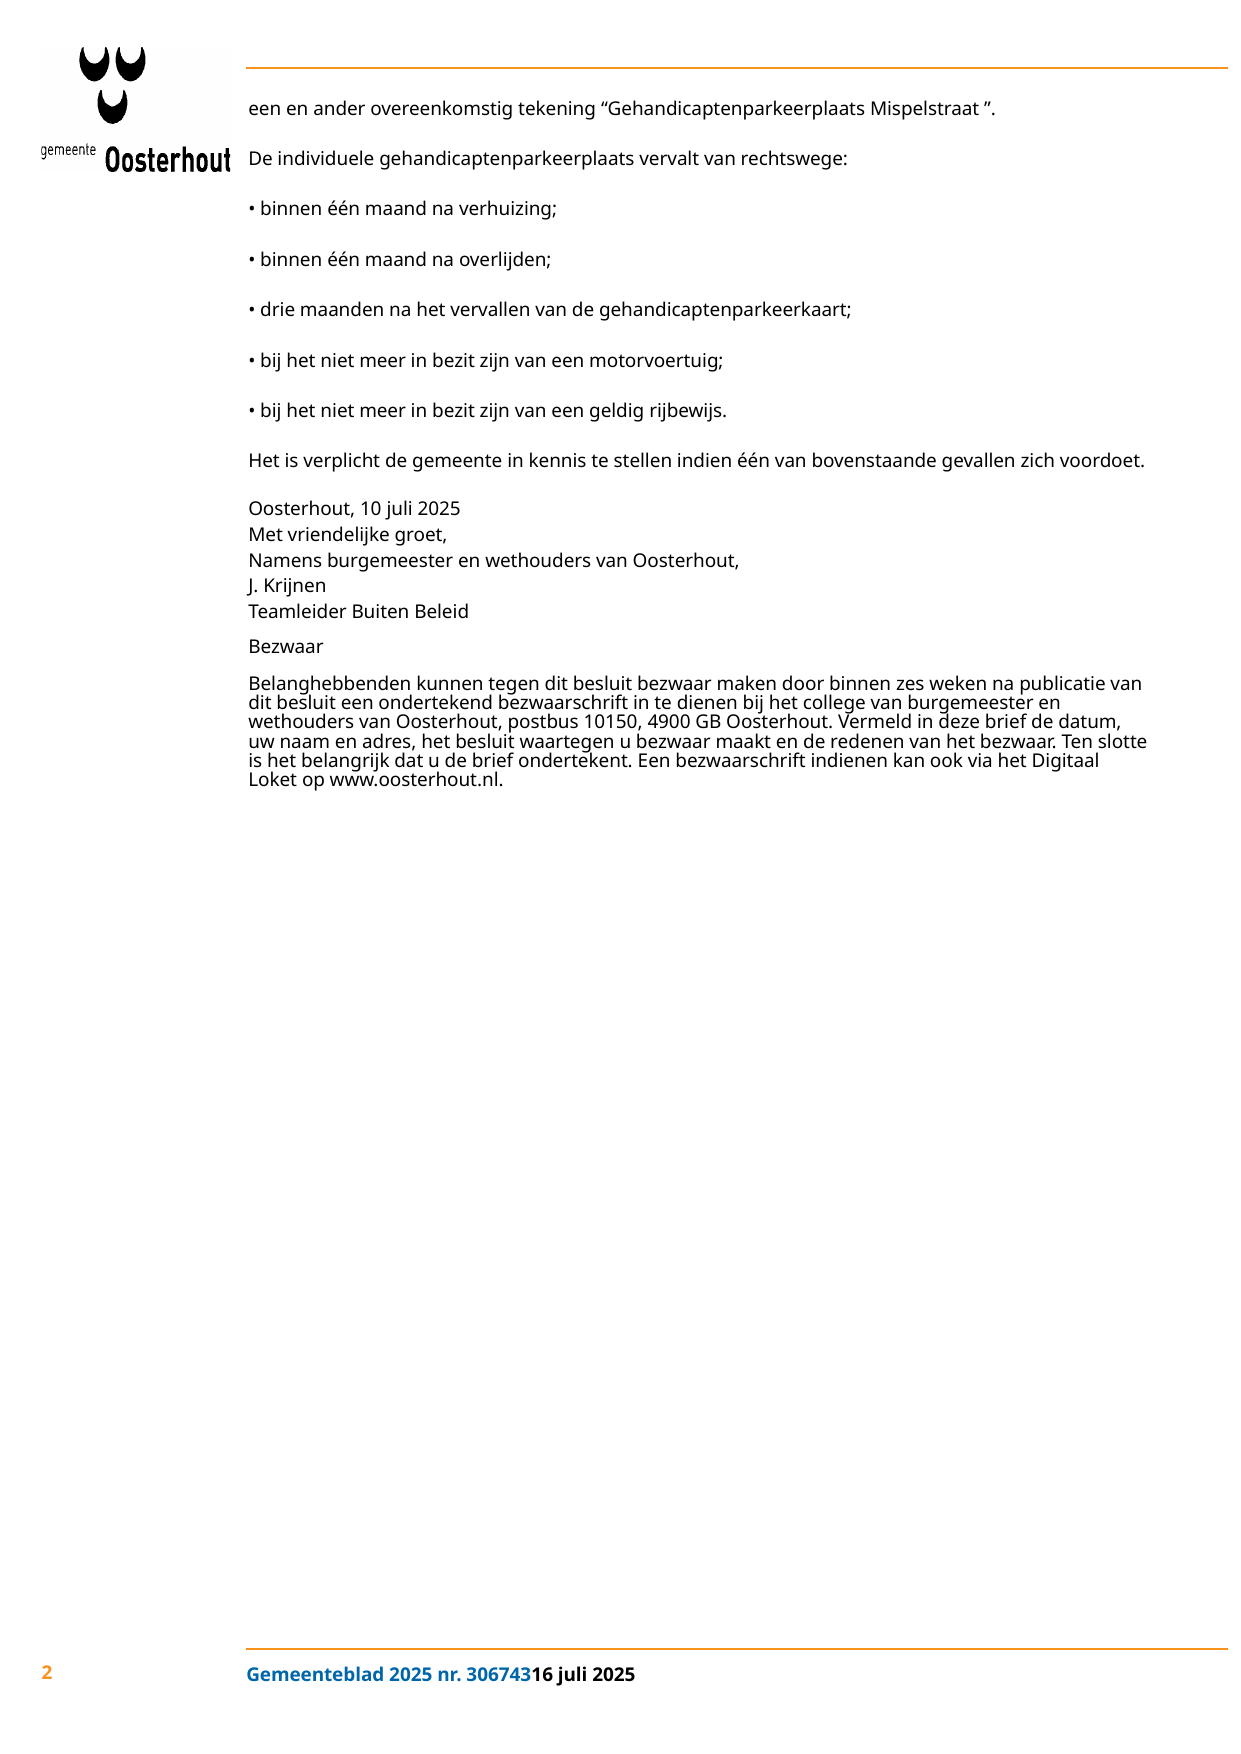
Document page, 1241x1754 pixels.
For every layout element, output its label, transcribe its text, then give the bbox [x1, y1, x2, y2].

text • binnen één maand na verhuizing; [248, 196, 1152, 221]
text Belanghebbenden kunnen tegen dit besluit bezwaar maken door binnen zes weken na publicatie van dit besluit een ondertekend bezwaarschrift in te dienen bij het college van burgemeester en wethouders van Oosterhout, postbus 10150, 4900 GB Oosterhout. Vermeld in deze brief de datum, uw naam en adres, het besluit waartegen u bezwaar maakt en de redenen van het bezwaar. Ten slotte is het belangrijk dat u de brief ondertekent. Een bezwaarschrift indienen kan ook via het Digitaal Loket op www.oosterhout.nl. [248, 675, 1152, 790]
text J. Krijnen [248, 573, 1152, 598]
text • drie maanden na het vervallen van de gehandicaptenparkeerkaart; [248, 296, 1152, 322]
text Namens burgemeester en wethouders van Oosterhout, [248, 547, 1152, 573]
text een en ander overeenkomstig tekening “Gehandicaptenparkeerplaats Mispelstraat ”. [248, 95, 1152, 121]
text • binnen één maand na overlijden; [248, 246, 1152, 272]
text • bij het niet meer in bezit zijn van een geldig rijbewijs. [248, 397, 1152, 423]
picture [41, 47, 231, 172]
text Bezwaar [248, 638, 1152, 657]
text De individuele gehandicaptenparkeerplaats vervalt van rechtswege: [248, 145, 1152, 171]
text Oosterhout, 10 juli 2025 [248, 496, 1152, 521]
text Teamleider Buiten Beleid [248, 598, 1152, 624]
text Het is verplicht de gemeente in kennis te stellen indien één van bovenstaande gevallen zich voordoet. [248, 448, 1152, 473]
text • bij het niet meer in bezit zijn van een motorvoertuig; [248, 347, 1152, 373]
text Met vriendelijke groet, [248, 521, 1152, 547]
